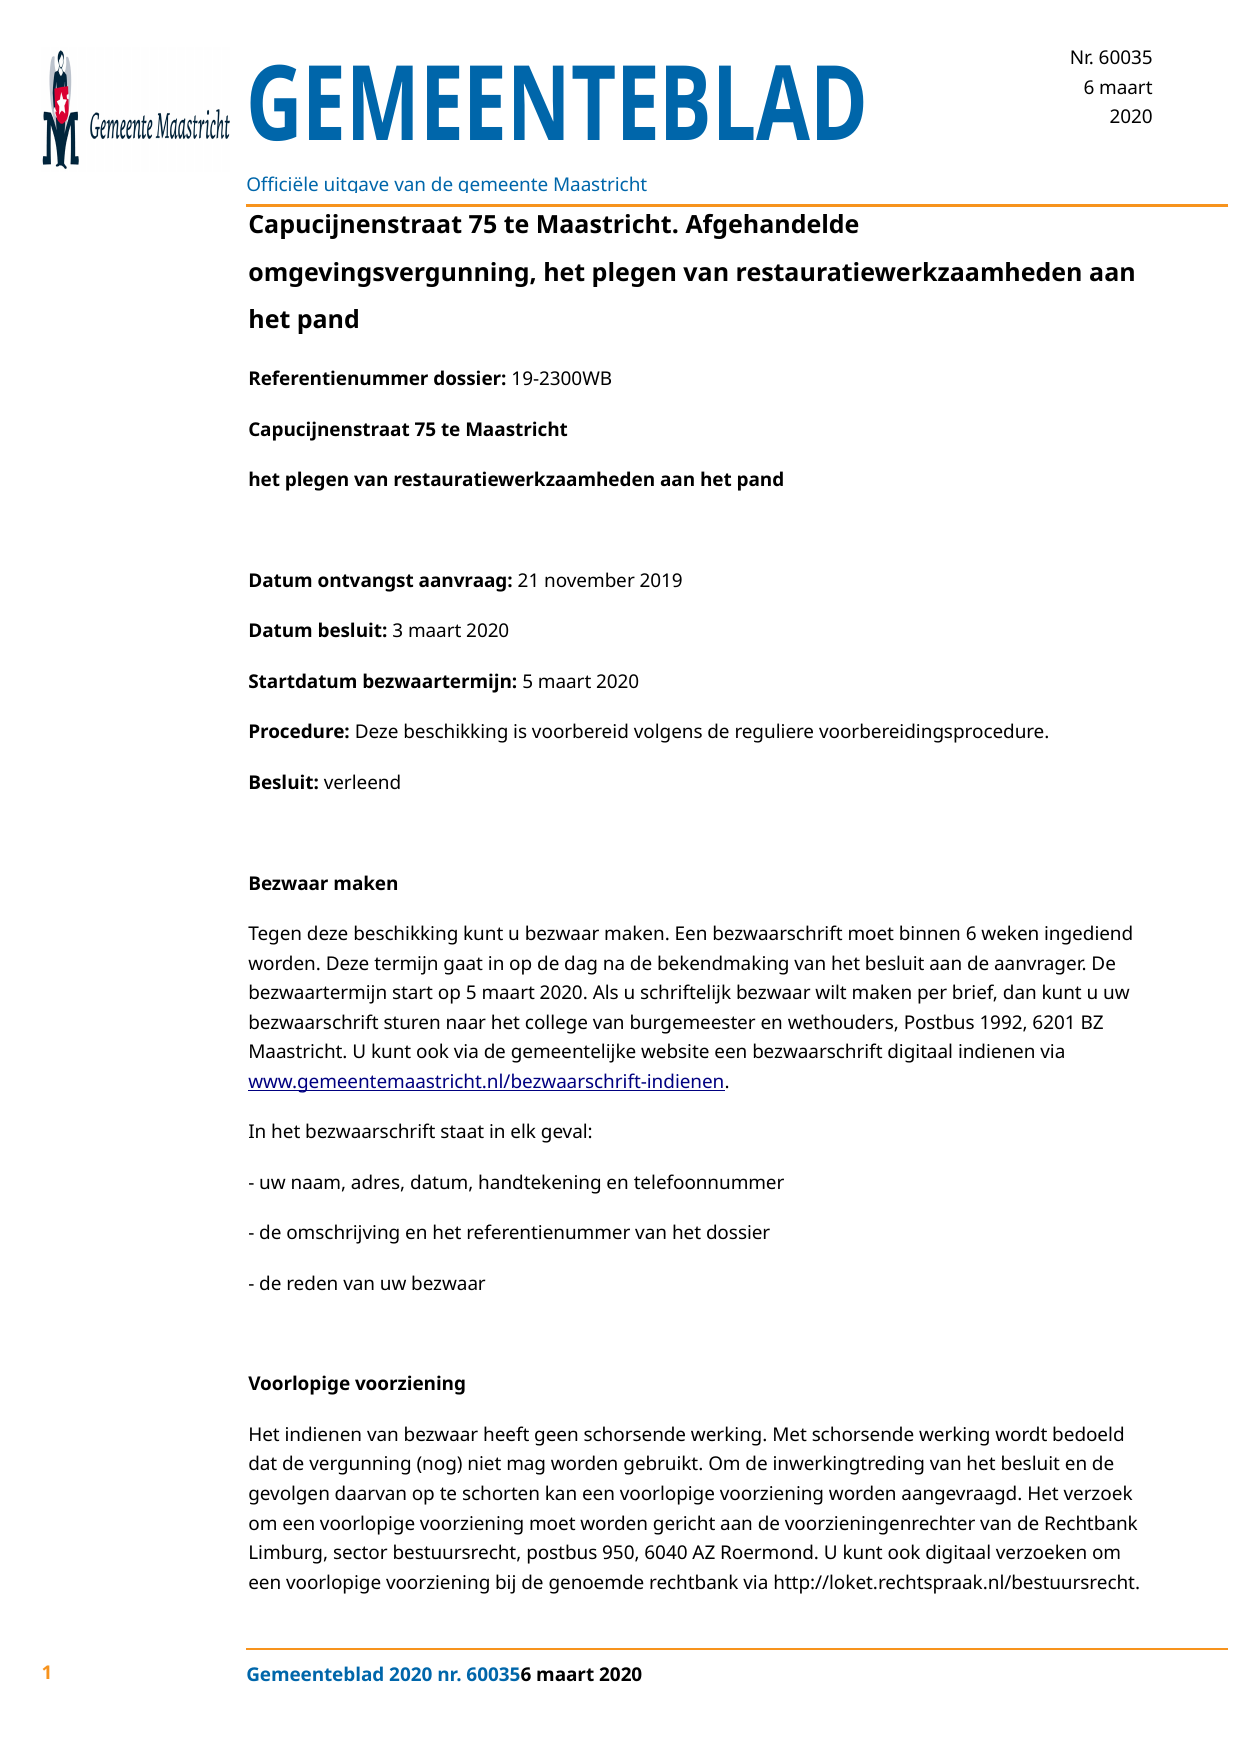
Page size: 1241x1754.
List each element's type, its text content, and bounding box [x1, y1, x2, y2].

text het plegen van restauratiewerkzaamheden aan het pand [248, 466, 1152, 492]
text - de reden van uw bezwaar [248, 1270, 1152, 1295]
text Datum besluit: 3 maart 2020 [248, 618, 1152, 643]
text - uw naam, adres, datum, handtekening en telefoonnummer [248, 1169, 1152, 1194]
text Referentienummer dossier: 19-2300WB [248, 366, 1152, 391]
picture [41, 47, 231, 172]
text Voorlopige voorziening [248, 1371, 1152, 1396]
text Datum ontvangst aanvraag: 21 november 2019 [248, 567, 1152, 593]
text Capucijnenstraat 75 te Maastricht. Afgehandelde omgevingsvergunning, het plegen van restauratiewerkzaamheden aan het pand [248, 207, 1152, 336]
text - de omschrijving en het referentienummer van het dossier [248, 1219, 1152, 1245]
text Het indienen van bezwaar heeft geen schorsende werking. Met schorsende werking wordt bedoeld dat de vergunning (nog) niet mag worden gebruikt. Om de inwerkingtreding van het besluit en de gevolgen daarvan op te schorten kan een voorlopige voorziening worden aangevraagd. Het verzoek om een voorlopige voorziening moet worden gericht aan de voorzieningenrechter van de Rechtbank Limburg, sector bestuursrecht, postbus 950, 6040 AZ Roermond. U kunt ook digitaal verzoeken om een voorlopige voorziening bij de genoemde rechtbank via http://loket.rechtspraak.nl/bestuursrecht. [248, 1421, 1152, 1594]
text Tegen deze beschikking kunt u bezwaar maken. Een bezwaarschrift moet binnen 6 weken ingediend worden. Deze termijn gaat in op de dag na de bekendmaking van het besluit aan de aanvrager. De bezwaartermijn start op 5 maart 2020. Als u schriftelijk bezwaar wilt maken per brief, dan kunt u uw bezwaarschrift sturen naar het college van burgemeester en wethouders, Postbus 1992, 6201 BZ Maastricht. U kunt ook via de gemeentelijke website een bezwaarschrift digitaal indienen via www.gemeentemaastricht.nl/bezwaarschrift-indienen. [248, 920, 1152, 1094]
text Bezwaar maken [248, 870, 1152, 895]
text Startdatum bezwaartermijn: 5 maart 2020 [248, 668, 1152, 694]
text In het bezwaarschrift staat in elk geval: [248, 1118, 1152, 1144]
text Besluit: verleend [248, 769, 1152, 794]
text Capucijnenstraat 75 te Maastricht [248, 416, 1152, 442]
text Procedure: Deze beschikking is voorbereid volgens de reguliere voorbereidingsprocedure. [248, 718, 1152, 744]
